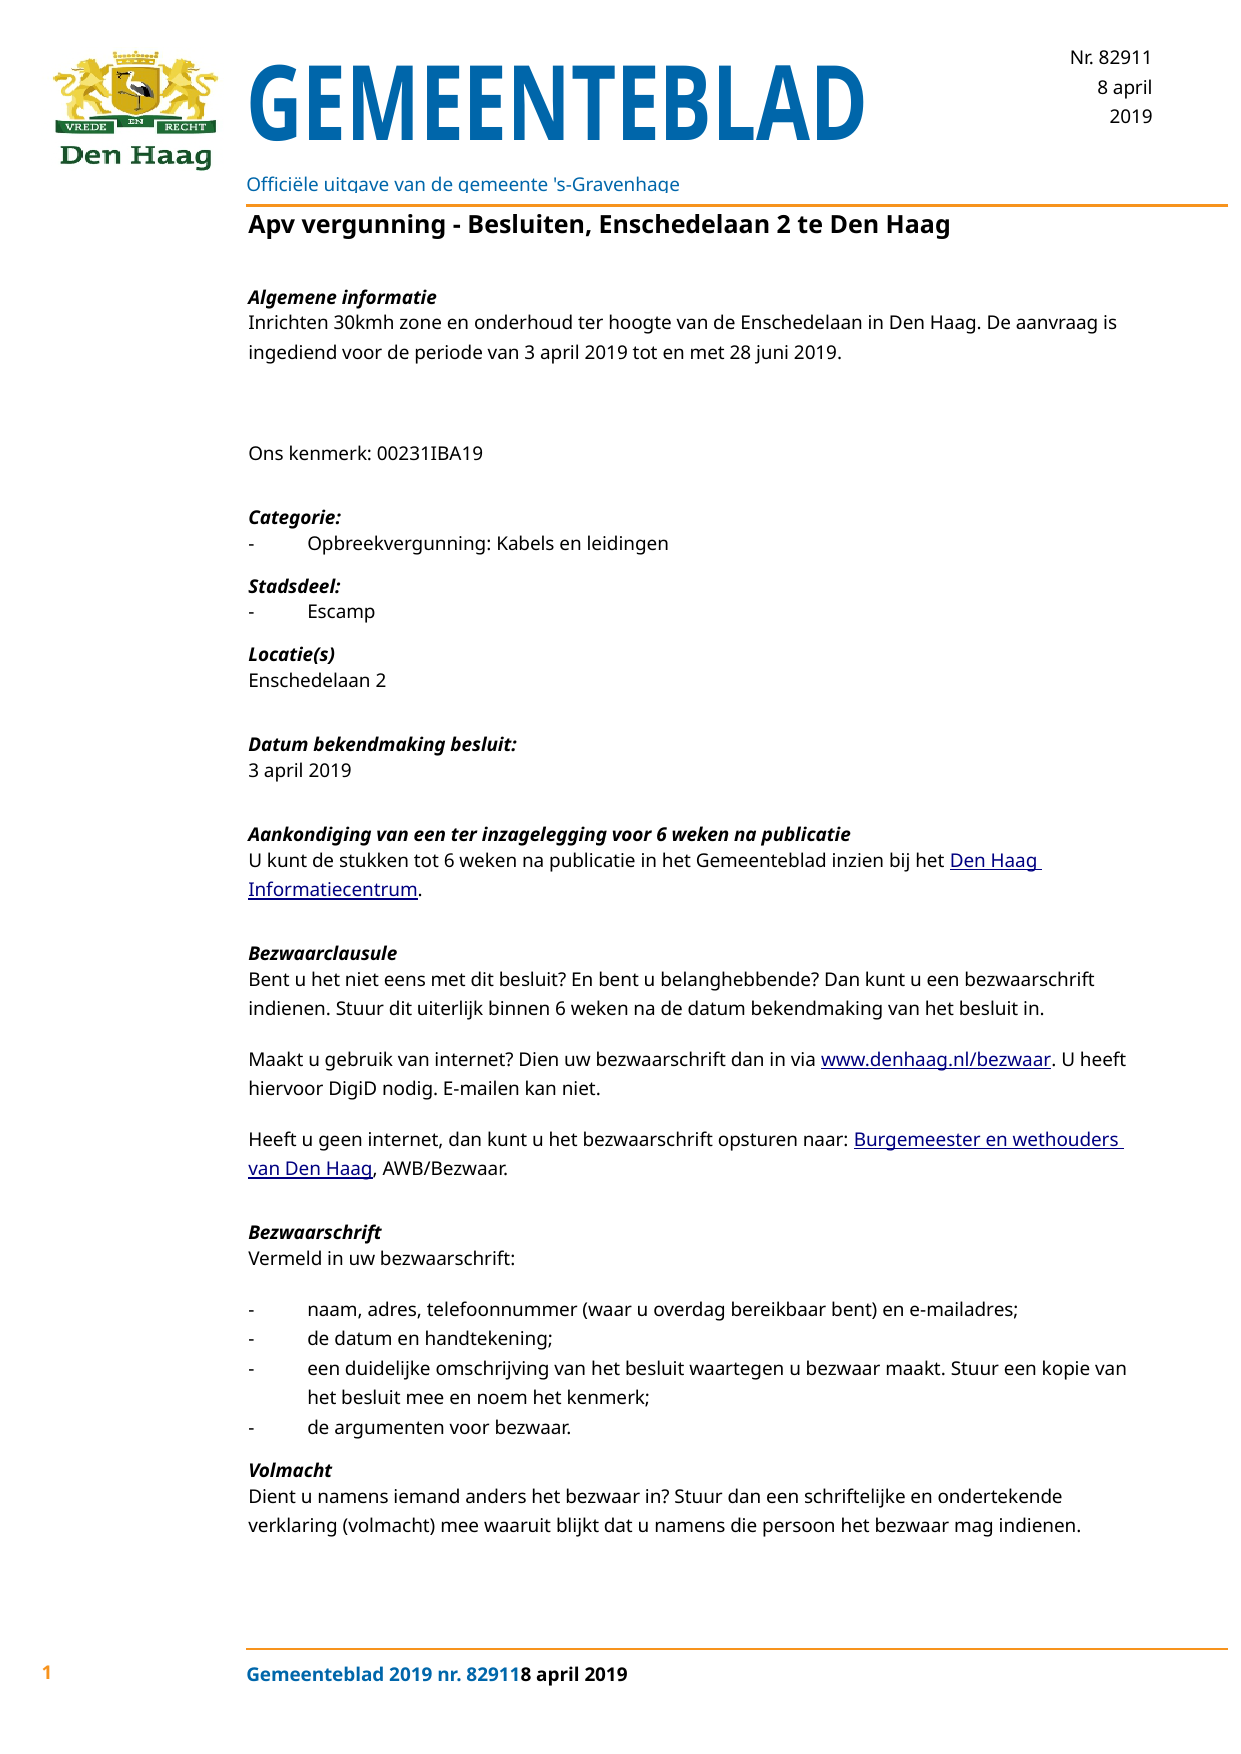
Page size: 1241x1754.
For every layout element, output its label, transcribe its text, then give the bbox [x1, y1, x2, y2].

text Apv vergunning - Besluiten, Enschedelaan 2 te Den Haag [248, 207, 1152, 241]
text Maakt u gebruik van internet? Dien uw bezwaarschrift dan in via www.denhaag.nl/bezwaar. U heeft hiervoor DigiD nodig. E-mailen kan niet. [248, 1046, 1152, 1101]
list naam, adres, telefoonnummer (waar u overdag bereikbaar bent) en e-mailadres; [248, 1296, 1152, 1321]
text Categorie: [248, 504, 1152, 530]
text Volmacht [248, 1457, 1152, 1483]
text Bezwaarclausule [248, 940, 1152, 966]
list een duidelijke omschrijving van het besluit waartegen u bezwaar maakt. Stuur een kopie van het besluit mee en noem het kenmerk; [248, 1355, 1152, 1410]
text Inrichten 30kmh zone en onderhoud ter hoogte van de Enschedelaan in Den Haag. De aanvraag is ingediend voor de periode van 3 april 2019 tot en met 28 juni 2019. [248, 309, 1152, 365]
text Heeft u geen internet, dan kunt u het bezwaarschrift opsturen naar: Burgemeester en wethouders van Den Haag, AWB/Bezwaar. [248, 1126, 1152, 1181]
picture [41, 47, 231, 172]
text Aankondiging van een ter inzagelegging voor 6 weken na publicatie [248, 821, 1152, 847]
text Algemene informatie [248, 284, 1152, 309]
text Bent u het niet eens met dit besluit? En bent u belanghebbende? Dan kunt u een bezwaarschrift indienen. Stuur dit uiterlijk binnen 6 weken na de datum bekendmaking van het besluit in. [248, 966, 1152, 1021]
text Datum bekendmaking besluit: [248, 731, 1152, 757]
text Bezwaarschrift [248, 1219, 1152, 1245]
text Dient u namens iemand anders het bezwaar in? Stuur dan een schriftelijke en ondertekende verklaring (volmacht) mee waaruit blijkt dat u namens die persoon het bezwaar mag indienen. [248, 1483, 1152, 1538]
text Stadsdeel: [248, 573, 1152, 598]
text Ons kenmerk: 00231IBA19 [248, 440, 1152, 466]
list de argumenten voor bezwaar. [248, 1414, 1152, 1440]
text Vermeld in uw bezwaarschrift: [248, 1245, 1152, 1271]
text U kunt de stukken tot 6 weken na publicatie in het Gemeenteblad inzien bij het Den Haag Informatiecentrum. [248, 847, 1152, 902]
text Locatie(s) [248, 642, 1152, 667]
list de datum en handtekening; [248, 1325, 1152, 1351]
text 3 april 2019 [248, 757, 1152, 783]
list Opbreekvergunning: Kabels en leidingen [248, 530, 1152, 555]
list Escamp [248, 598, 1152, 624]
text Enschedelaan 2 [248, 667, 1152, 693]
